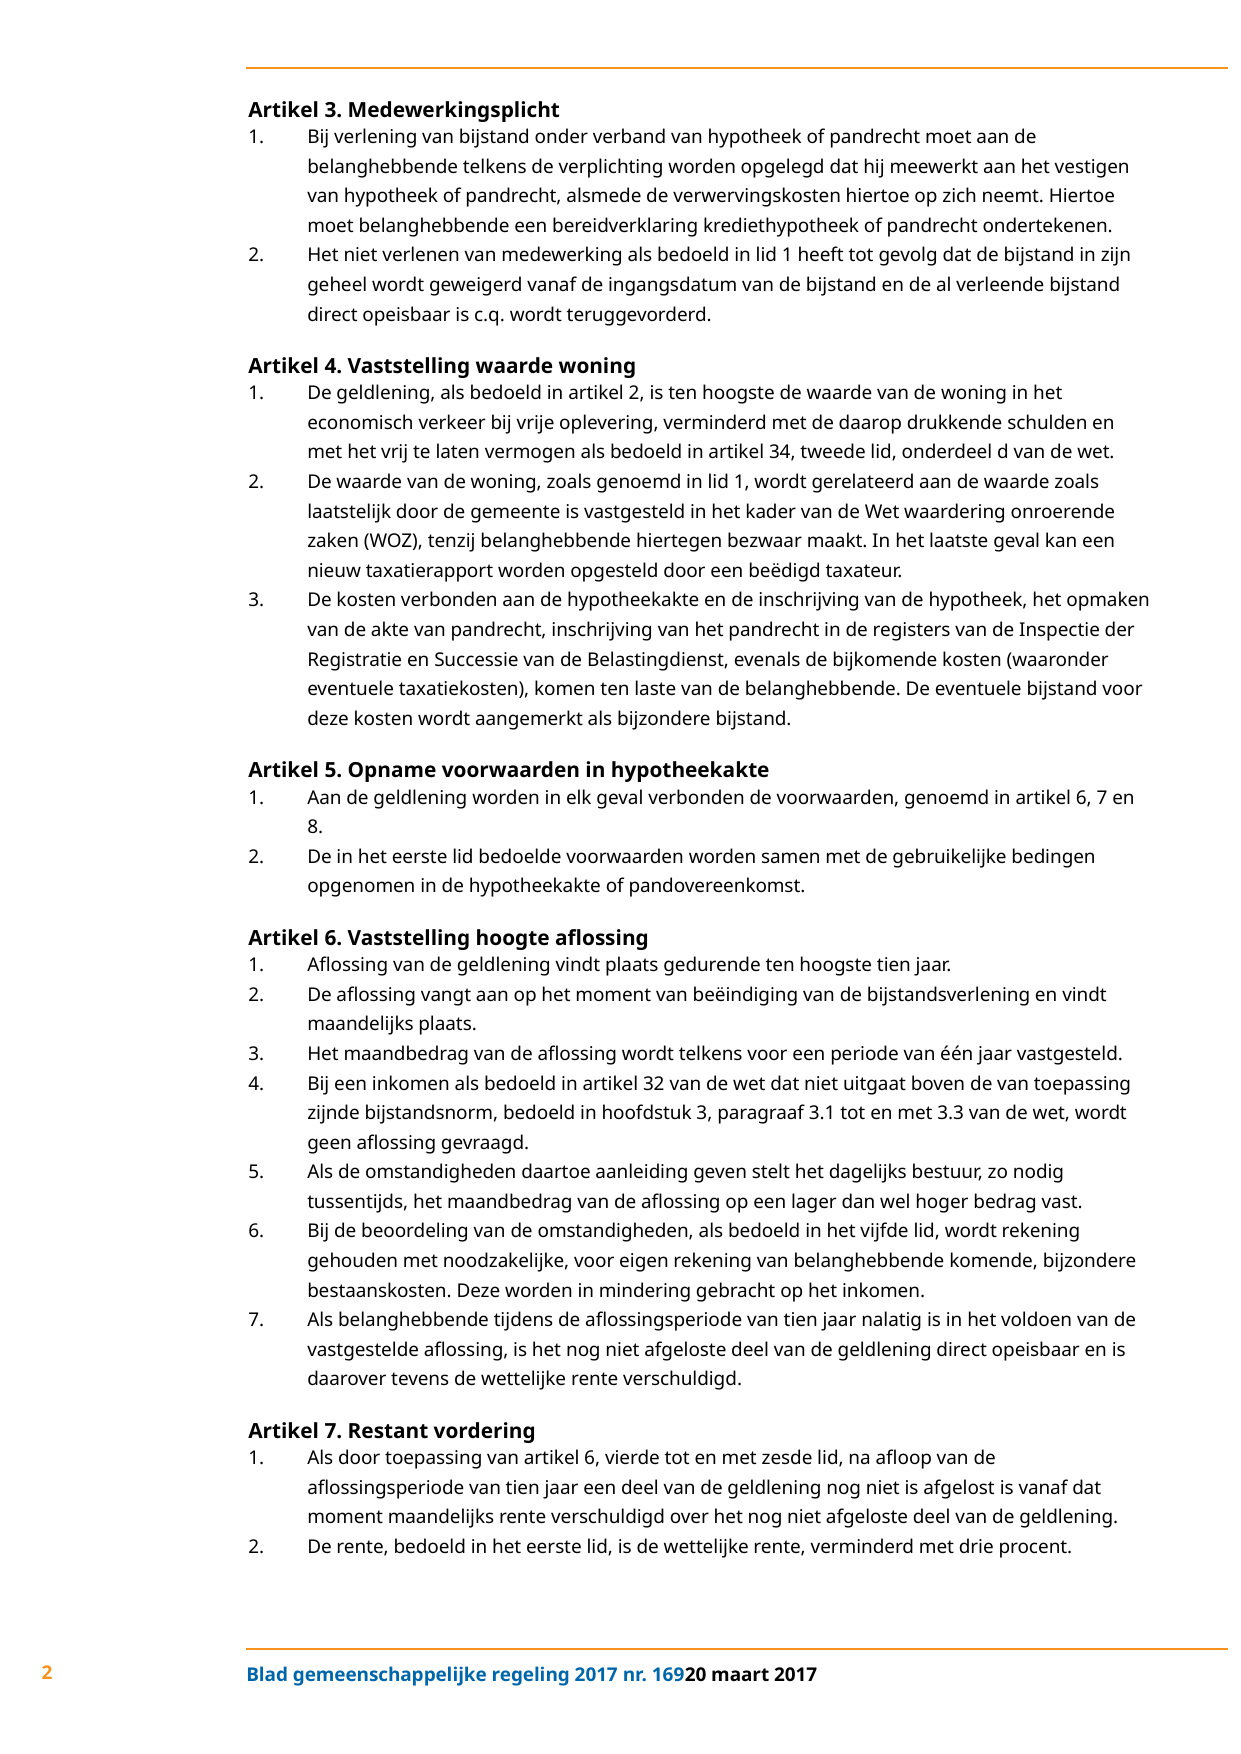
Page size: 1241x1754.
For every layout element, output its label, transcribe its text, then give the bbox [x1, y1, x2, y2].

list De geldlening, als bedoeld in artikel 2, is ten hoogste de waarde van de woning in het economisch verkeer bij vrije oplevering, verminderd met de daarop drukkende schulden en met het vrij te laten vermogen als bedoeld in artikel 34, tweede lid, onderdeel d van de wet. [248, 379, 1152, 464]
picture [41, 47, 231, 172]
list De waarde van de woning, zoals genoemd in lid 1, wordt gerelateerd aan de waarde zoals laatstelijk door de gemeente is vastgesteld in het kader van de Wet waardering onroerende zaken (WOZ), tenzij belanghebbende hiertegen bezwaar maakt. In het laatste geval kan een nieuw taxatierapport worden opgesteld door een beëdigd taxateur. [248, 468, 1152, 583]
list De aflossing vangt aan op het moment van beëindiging van de bijstandsverlening en vindt maandelijks plaats. [248, 981, 1152, 1036]
list Aflossing van de geldlening vindt plaats gedurende ten hoogste tien jaar. [248, 951, 1152, 977]
list Het niet verlenen van medewerking als bedoeld in lid 1 heeft tot gevolg dat de bijstand in zijn geheel wordt geweigerd vanaf de ingangsdatum van de bijstand en de al verleende bijstand direct opeisbaar is c.q. wordt teruggevorderd. [248, 242, 1152, 326]
text Artikel 6. Vaststelling hoogte aflossing [248, 923, 1152, 951]
list Bij verlening van bijstand onder verband van hypotheek of pandrecht moet aan de belanghebbende telkens de verplichting worden opgelegd dat hij meewerkt aan het vestigen van hypotheek of pandrecht, alsmede de verwervingskosten hiertoe op zich neemt. Hiertoe moet belanghebbende een bereidverklaring krediethypotheek of pandrecht ondertekenen. [248, 123, 1152, 238]
text Artikel 7. Restant vordering [248, 1416, 1152, 1444]
text Artikel 5. Opname voorwaarden in hypotheekakte [248, 755, 1152, 784]
list Als belanghebbende tijdens de aflossingsperiode van tien jaar nalatig is in het voldoen van de vastgestelde aflossing, is het nog niet afgeloste deel van de geldlening direct opeisbaar en is daarover tevens de wettelijke rente verschuldigd. [248, 1306, 1152, 1391]
text Artikel 4. Vaststelling waarde woning [248, 351, 1152, 379]
list De kosten verbonden aan de hypotheekakte en de inschrijving van de hypotheek, het opmaken van de akte van pandrecht, inschrijving van het pandrecht in de registers van de Inspectie der Registratie en Successie van de Belastingdienst, evenals de bijkomende kosten (waaronder eventuele taxatiekosten), komen ten laste van de belanghebbende. De eventuele bijstand voor deze kosten wordt aangemerkt als bijzondere bijstand. [248, 587, 1152, 731]
text Artikel 3. Medewerkingsplicht [248, 95, 1152, 123]
list Als door toepassing van artikel 6, vierde tot en met zesde lid, na afloop van de aflossingsperiode van tien jaar een deel van de geldlening nog niet is afgelost is vanaf dat moment maandelijks rente verschuldigd over het nog niet afgeloste deel van de geldlening. [248, 1444, 1152, 1529]
list Aan de geldlening worden in elk geval verbonden de voorwaarden, genoemd in artikel 6, 7 en 8. [248, 784, 1152, 839]
list De in het eerste lid bedoelde voorwaarden worden samen met de gebruikelijke bedingen opgenomen in de hypotheekakte of pandovereenkomst. [248, 843, 1152, 898]
list Bij de beoordeling van de omstandigheden, als bedoeld in het vijfde lid, wordt rekening gehouden met noodzakelijke, voor eigen rekening van belanghebbende komende, bijzondere bestaanskosten. Deze worden in mindering gebracht op het inkomen. [248, 1218, 1152, 1303]
list Het maandbedrag van de aflossing wordt telkens voor een periode van één jaar vastgesteld. [248, 1040, 1152, 1066]
list Als de omstandigheden daartoe aanleiding geven stelt het dagelijks bestuur, zo nodig tussentijds, het maandbedrag van de aflossing op een lager dan wel hoger bedrag vast. [248, 1158, 1152, 1214]
list De rente, bedoeld in het eerste lid, is de wettelijke rente, verminderd met drie procent. [248, 1533, 1152, 1559]
list Bij een inkomen als bedoeld in artikel 32 van de wet dat niet uitgaat boven de van toepassing zijnde bijstandsnorm, bedoeld in hoofdstuk 3, paragraaf 3.1 tot en met 3.3 van de wet, wordt geen aflossing gevraagd. [248, 1070, 1152, 1155]
